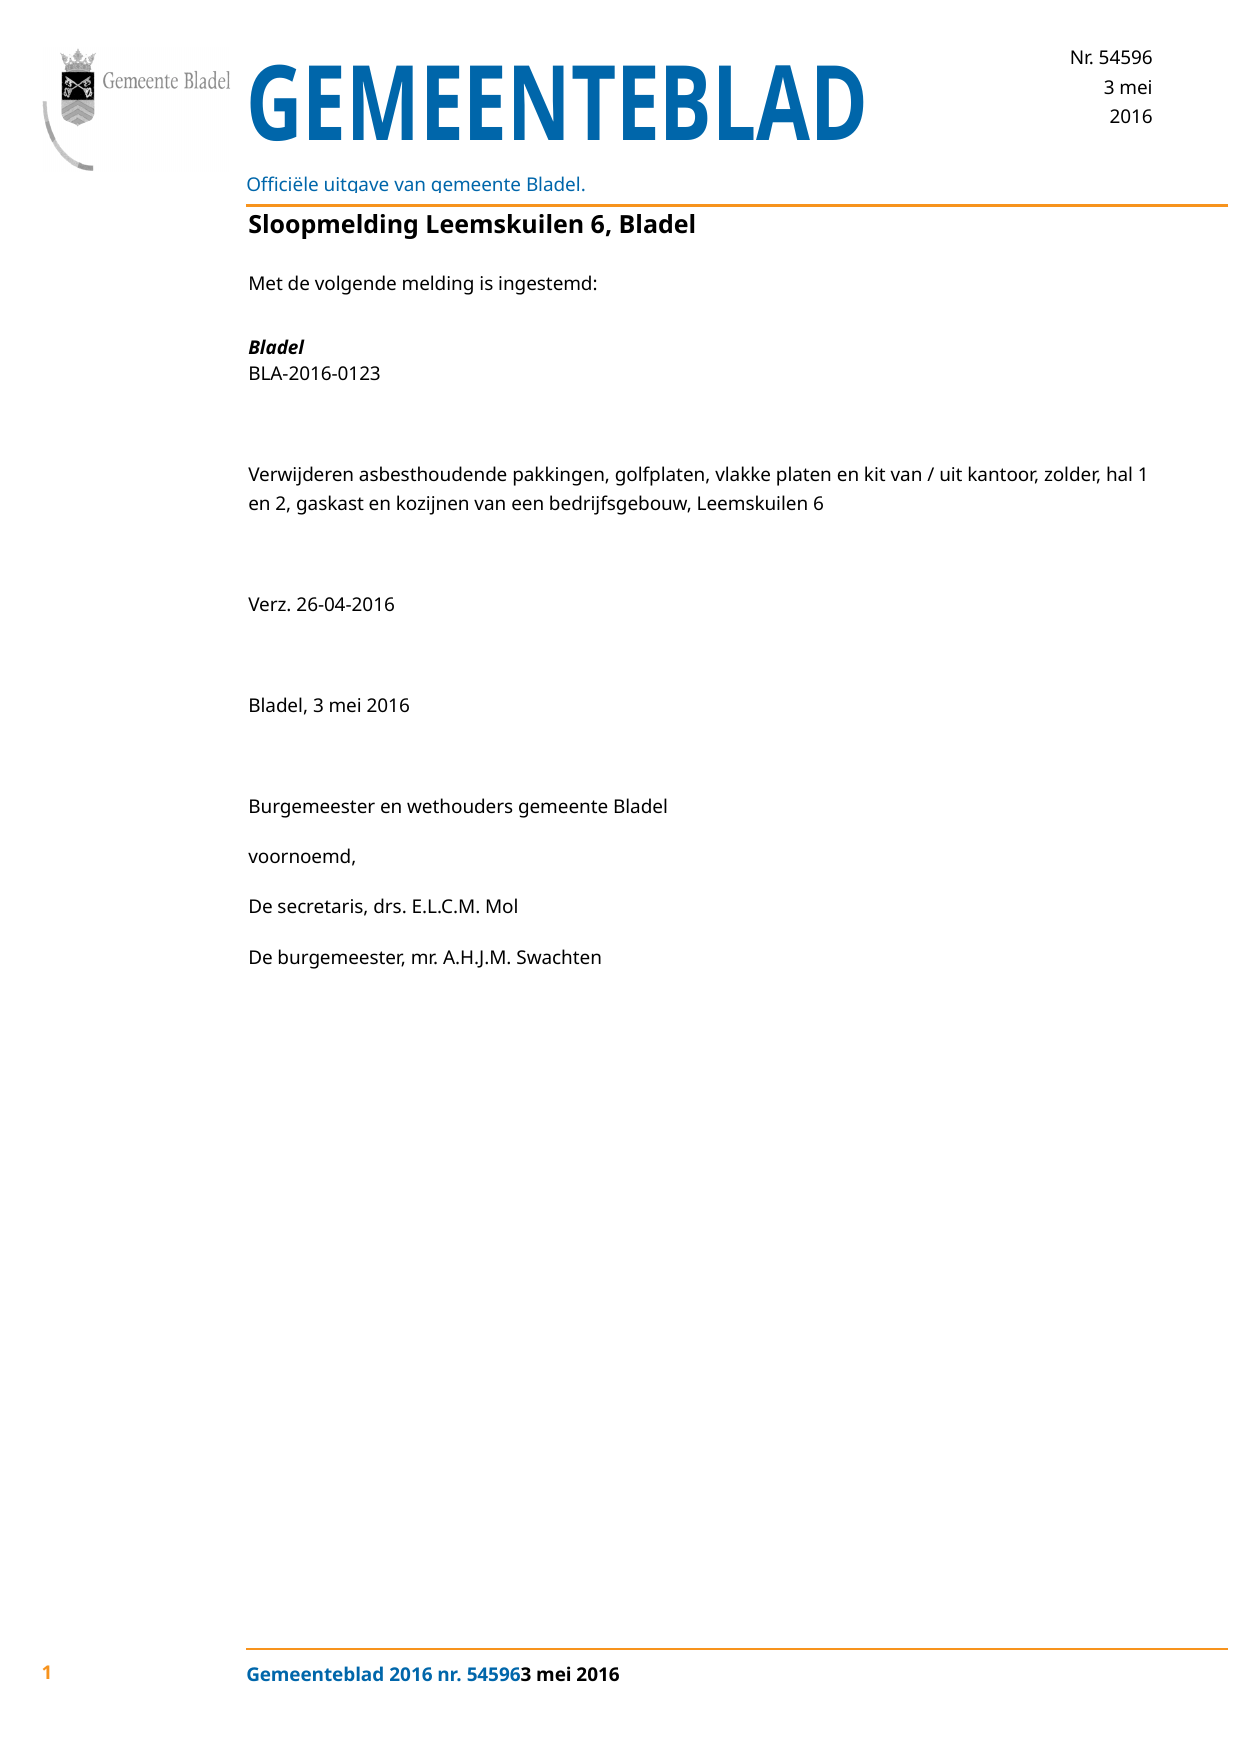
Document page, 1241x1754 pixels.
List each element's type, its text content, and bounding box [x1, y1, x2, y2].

picture [41, 47, 231, 172]
text De secretaris, drs. E.L.C.M. Mol [248, 894, 1152, 919]
text BLA-2016-0123 [248, 360, 1152, 386]
text voornoemd, [248, 843, 1152, 869]
text Burgemeester en wethouders gemeente Bladel [248, 793, 1152, 819]
text Verwijderen asbesthoudende pakkingen, golfplaten, vlakke platen en kit van / uit kantoor, zolder, hal 1 en 2, gaskast en kozijnen van een bedrijfsgebouw, Leemskuilen 6 [248, 461, 1152, 516]
text Bladel, 3 mei 2016 [248, 692, 1152, 718]
text Bladel [248, 334, 1152, 360]
text De burgemeester, mr. A.H.J.M. Swachten [248, 944, 1152, 970]
text Verz. 26-04-2016 [248, 591, 1152, 617]
text Met de volgende melding is ingestemd: [248, 270, 1152, 296]
text Sloopmelding Leemskuilen 6, Bladel [248, 207, 1152, 241]
